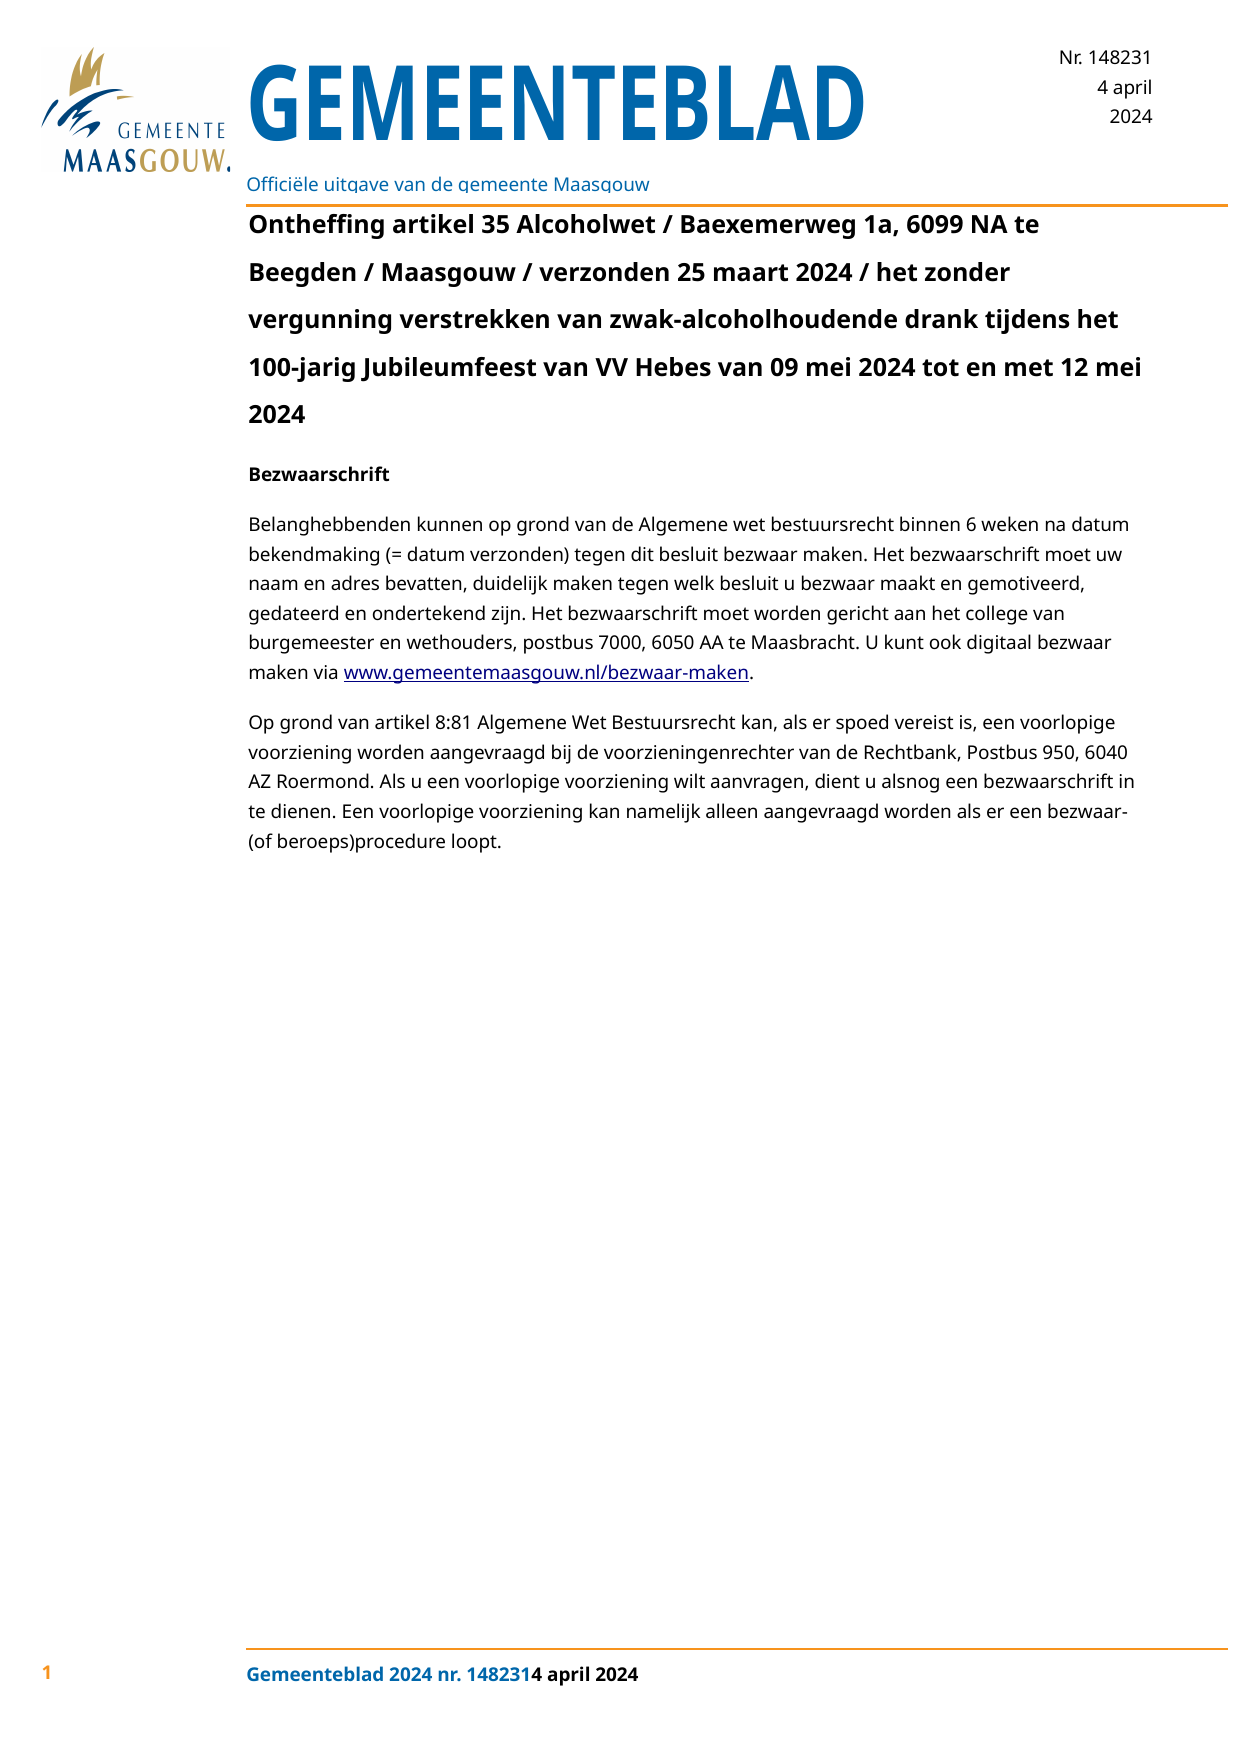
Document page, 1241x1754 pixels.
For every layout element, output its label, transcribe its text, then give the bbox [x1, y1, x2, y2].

text Bezwaarschrift [248, 461, 1152, 486]
text Ontheffing artikel 35 Alcoholwet / Baexemerweg 1a, 6099 NA te Beegden / Maasgouw / verzonden 25 maart 2024 / het zonder vergunning verstrekken van zwak-alcoholhoudende drank tijdens het 100-jarig Jubileumfeest van VV Hebes van 09 mei 2024 tot en met 12 mei 2024 [248, 207, 1152, 431]
text Op grond van artikel 8:81 Algemene Wet Bestuursrecht kan, als er spoed vereist is, een voorlopige voorziening worden aangevraagd bij de voorzieningenrechter van de Rechtbank, Postbus 950, 6040 AZ Roermond. Als u een voorlopige voorziening wilt aanvragen, dient u alsnog een bezwaarschrift in te dienen. Een voorlopige voorziening kan namelijk alleen aangevraagd worden als er een bezwaar- (of beroeps)procedure loopt. [248, 709, 1152, 853]
text Belanghebbenden kunnen op grond van de Algemene wet bestuursrecht binnen 6 weken na datum bekendmaking (= datum verzonden) tegen dit besluit bezwaar maken. Het bezwaarschrift moet uw naam en adres bevatten, duidelijk maken tegen welk besluit u bezwaar maakt en gemotiveerd, gedateerd en ondertekend zijn. Het bezwaarschrift moet worden gericht aan het college van burgemeester en wethouders, postbus 7000, 6050 AA te Maasbracht. U kunt ook digitaal bezwaar maken via www.gemeentemaasgouw.nl/bezwaar-maken. [248, 511, 1152, 685]
picture [41, 47, 231, 172]
